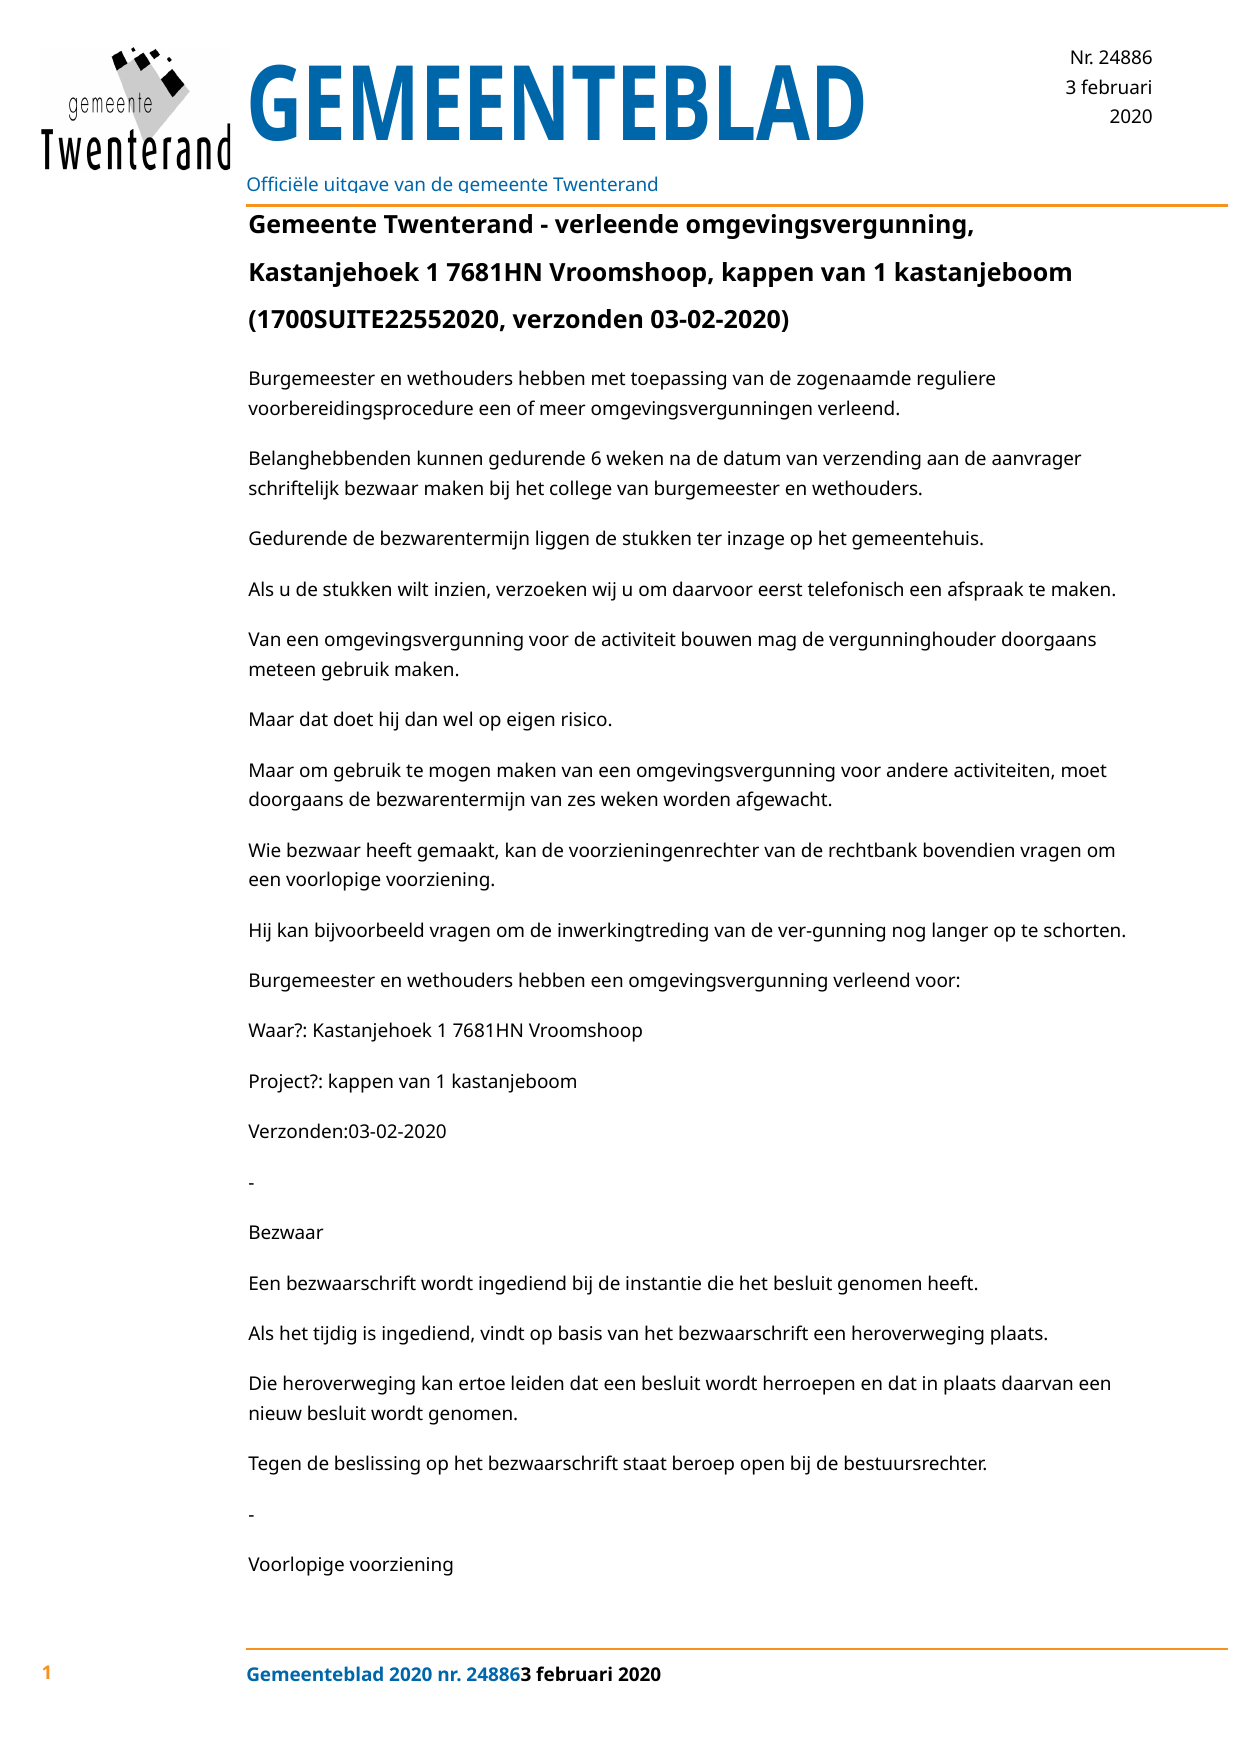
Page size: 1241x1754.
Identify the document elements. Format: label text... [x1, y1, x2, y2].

text Een bezwaarschrift wordt ingediend bij de instantie die het besluit genomen heeft. [248, 1270, 1152, 1295]
text Verzonden:03-02-2020 [248, 1118, 1152, 1144]
text Tegen de beslissing op het bezwaarschrift staat beroep open bij de bestuursrechter. [248, 1451, 1152, 1476]
text Als het tijdig is ingediend, vindt op basis van het bezwaarschrift een heroverweging plaats. [248, 1320, 1152, 1346]
text - [248, 1169, 1152, 1194]
text Project?: kappen van 1 kastanjeboom [248, 1068, 1152, 1094]
text Maar dat doet hij dan wel op eigen risico. [248, 706, 1152, 732]
text Hij kan bijvoorbeeld vragen om de inwerkingtreding van de ver-gunning nog langer op te schorten. [248, 917, 1152, 942]
text Als u de stukken wilt inzien, verzoeken wij u om daarvoor eerst telefonisch een afspraak te maken. [248, 576, 1152, 602]
text Bezwaar [248, 1219, 1152, 1245]
text Burgemeester en wethouders hebben met toepassing van de zogenaamde reguliere voorbereidingsprocedure een of meer omgevingsvergunningen verleend. [248, 366, 1152, 421]
text Gedurende de bezwarentermijn liggen de stukken ter inzage op het gemeentehuis. [248, 526, 1152, 551]
text Belanghebbenden kunnen gedurende 6 weken na de datum van verzending aan de aanvrager schriftelijk bezwaar maken bij het college van burgemeester en wethouders. [248, 446, 1152, 501]
text Voorlopige voorziening [248, 1551, 1152, 1577]
text Wie bezwaar heeft gemaakt, kan de voorzieningenrechter van de rechtbank bovendien vragen om een voorlopige voorziening. [248, 837, 1152, 892]
text Maar om gebruik te mogen maken van een omgevingsvergunning voor andere activiteiten, moet doorgaans de bezwarentermijn van zes weken worden afgewacht. [248, 757, 1152, 812]
text Die heroverweging kan ertoe leiden dat een besluit wordt herroepen en dat in plaats daarvan een nieuw besluit wordt genomen. [248, 1371, 1152, 1426]
text Van een omgevingsvergunning voor de activiteit bouwen mag de vergunninghouder doorgaans meteen gebruik maken. [248, 626, 1152, 682]
text - [248, 1501, 1152, 1527]
picture [41, 47, 231, 172]
text Gemeente Twenterand - verleende omgevingsvergunning, Kastanjehoek 1 7681HN Vroomshoop, kappen van 1 kastanjeboom (1700SUITE22552020, verzonden 03-02-2020) [248, 207, 1152, 336]
text Waar?: Kastanjehoek 1 7681HN Vroomshoop [248, 1018, 1152, 1043]
text Burgemeester en wethouders hebben een omgevingsvergunning verleend voor: [248, 967, 1152, 993]
